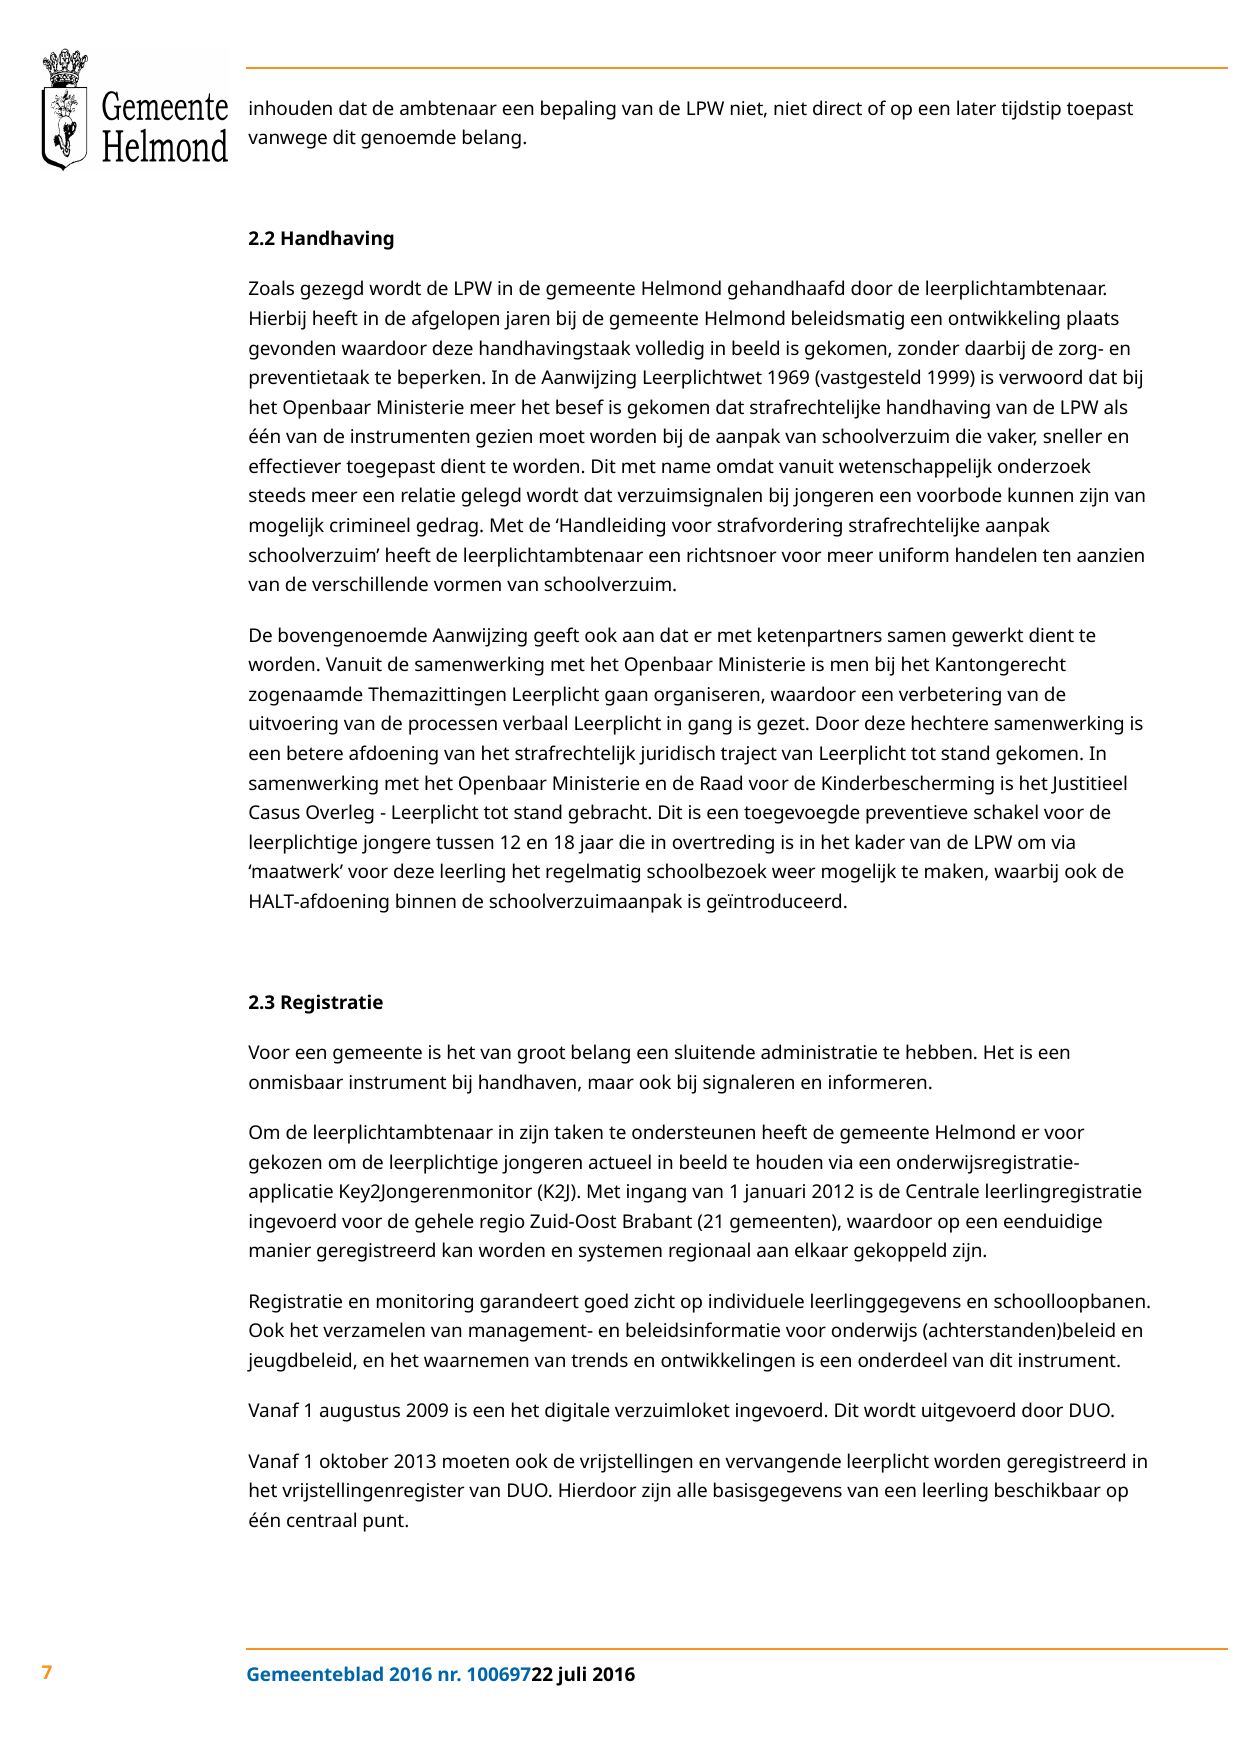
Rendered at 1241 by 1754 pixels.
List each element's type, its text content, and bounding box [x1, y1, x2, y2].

text Registratie en monitoring garandeert goed zicht op individuele leerlinggegevens en schoolloopbanen. Ook het verzamelen van management- en beleidsinformatie voor onderwijs (achterstanden)beleid en jeugdbeleid, en het waarnemen van trends en ontwikkelingen is een onderdeel van dit instrument. [248, 1288, 1152, 1373]
picture [41, 47, 231, 172]
text Om de leerplichtambtenaar in zijn taken te ondersteunen heeft de gemeente Helmond er voor gekozen om de leerplichtige jongeren actueel in beeld te houden via een onderwijsregistratie-applicatie Key2Jongerenmonitor (K2J). Met ingang van 1 januari 2012 is de Centrale leerlingregistratie ingevoerd voor de gehele regio Zuid-Oost Brabant (21 gemeenten), waardoor op een eenduidige manier geregistreerd kan worden en systemen regionaal aan elkaar gekoppeld zijn. [248, 1119, 1152, 1263]
text 2.2 Handhaving [248, 225, 1152, 251]
text inhouden dat de ambtenaar een bepaling van de LPW niet, niet direct of op een later tijdstip toepast vanwege dit genoemde belang. [248, 95, 1152, 150]
text De bovengenoemde Aanwijzing geeft ook aan dat er met ketenpartners samen gewerkt dient te worden. Vanuit de samenwerking met het Openbaar Ministerie is men bij het Kantongerecht zogenaamde Themazittingen Leerplicht gaan organiseren, waardoor een verbetering van de uitvoering van de processen verbaal Leerplicht in gang is gezet. Door deze hechtere samenwerking is een betere afdoening van het strafrechtelijk juridisch traject van Leerplicht tot stand gekomen. In samenwerking met het Openbaar Ministerie en de Raad voor de Kinderbescherming is het Justitieel Casus Overleg - Leerplicht tot stand gebracht. Dit is een toegevoegde preventieve schakel voor de leerplichtige jongere tussen 12 en 18 jaar die in overtreding is in het kader van de LPW om via ‘maatwerk’ voor deze leerling het regelmatig schoolbezoek weer mogelijk te maken, waarbij ook de HALT-afdoening binnen de schoolverzuimaanpak is geïntroduceerd. [248, 622, 1152, 914]
text Vanaf 1 augustus 2009 is een het digitale verzuimloket ingevoerd. Dit wordt uitgevoerd door DUO. [248, 1398, 1152, 1423]
text Voor een gemeente is het van groot belang een sluitende administratie te hebben. Het is een onmisbaar instrument bij handhaven, maar ook bij signaleren en informeren. [248, 1039, 1152, 1095]
text Vanaf 1 oktober 2013 moeten ook de vrijstellingen en vervangende leerplicht worden geregistreerd in het vrijstellingenregister van DUO. Hierdoor zijn alle basisgegevens van een leerling beschikbaar op één centraal punt. [248, 1448, 1152, 1533]
text 2.3 Registratie [248, 989, 1152, 1015]
text Zoals gezegd wordt de LPW in de gemeente Helmond gehandhaafd door de leerplichtambtenaar. Hierbij heeft in de afgelopen jaren bij de gemeente Helmond beleidsmatig een ontwikkeling plaats gevonden waardoor deze handhavingstaak volledig in beeld is gekomen, zonder daarbij de zorg- en preventietaak te beperken. In de Aanwijzing Leerplichtwet 1969 (vastgesteld 1999) is verwoord dat bij het Openbaar Ministerie meer het besef is gekomen dat strafrechtelijke handhaving van de LPW als één van de instrumenten gezien moet worden bij de aanpak van schoolverzuim die vaker, sneller en effectiever toegepast dient te worden. Dit met name omdat vanuit wetenschappelijk onderzoek steeds meer een relatie gelegd wordt dat verzuimsignalen bij jongeren een voorbode kunnen zijn van mogelijk crimineel gedrag. Met de ‘Handleiding voor strafvordering strafrechtelijke aanpak schoolverzuim’ heeft de leerplichtambtenaar een richtsnoer voor meer uniform handelen ten aanzien van de verschillende vormen van schoolverzuim. [248, 276, 1152, 597]
